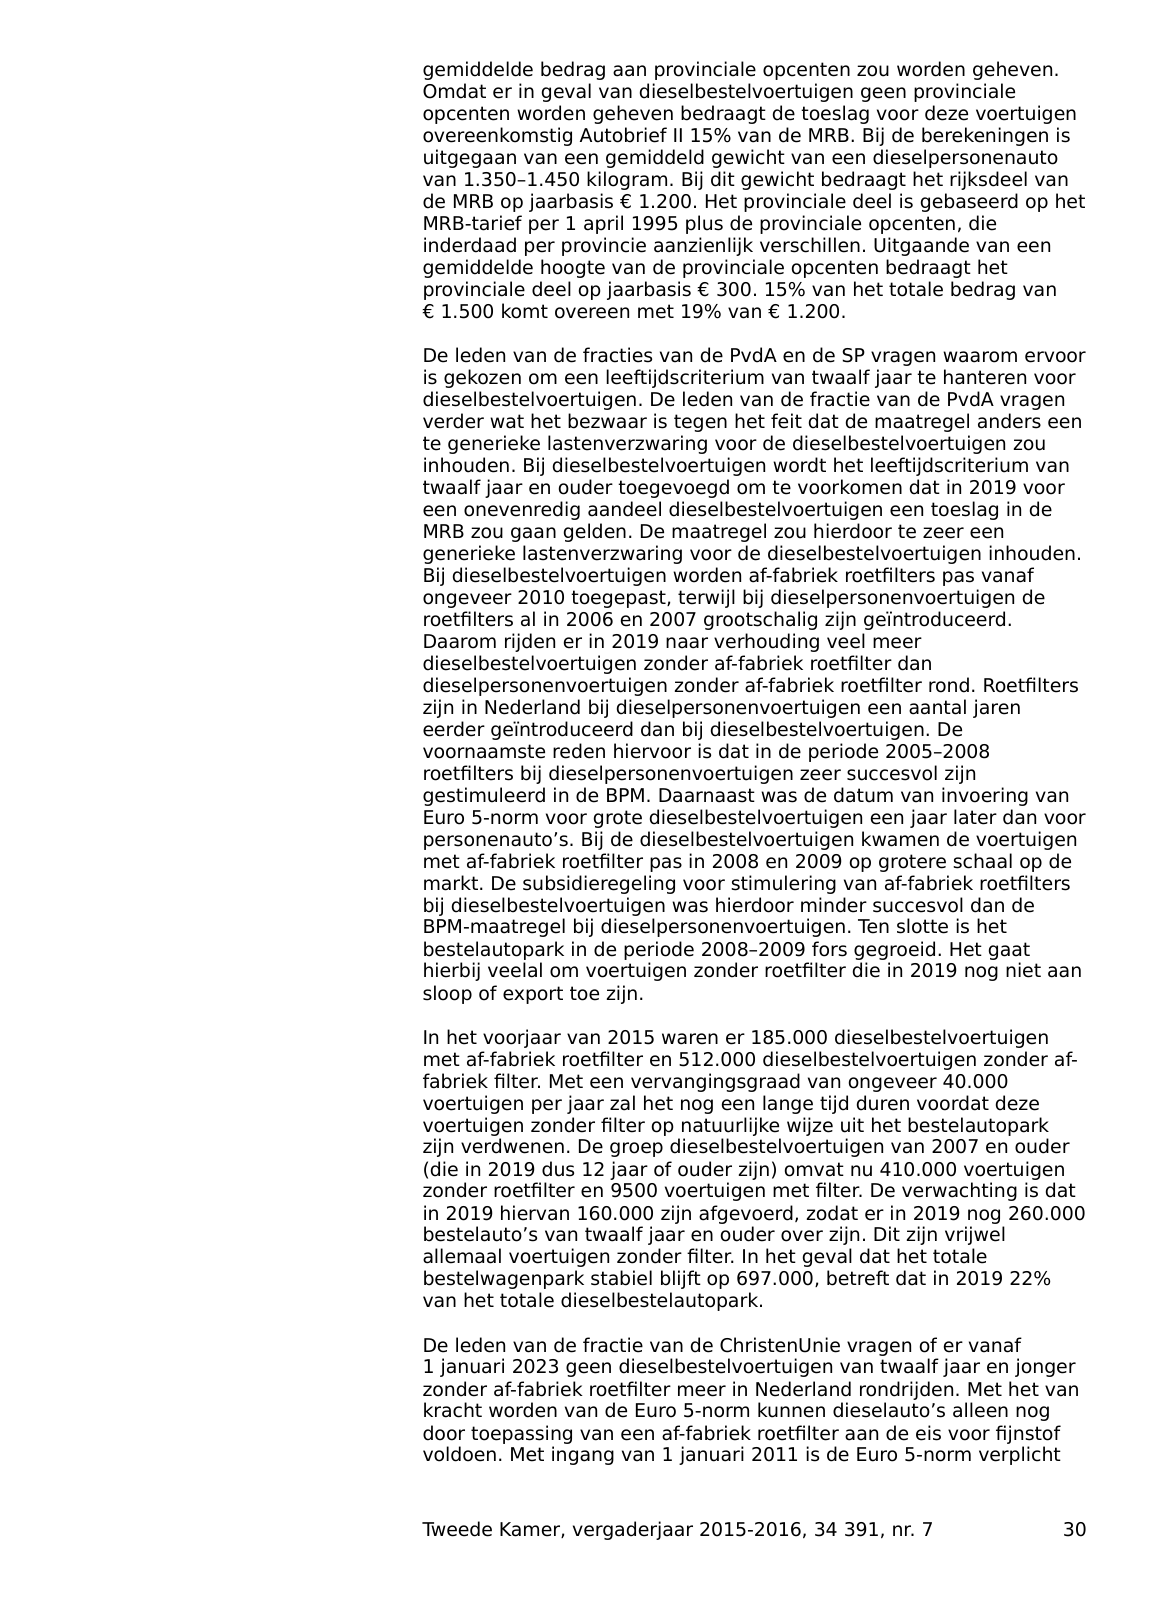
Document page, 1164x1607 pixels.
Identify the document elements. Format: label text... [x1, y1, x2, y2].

text De leden van de fracties van de PvdA en de SP vragen waarom ervoor is gekozen om een leeftijdscriterium van twaalf jaar te hanteren voor dieselbestelvoertuigen. De leden van de fractie van de PvdA vragen verder wat het bezwaar is tegen het feit dat de maatregel anders een te generieke lastenverzwaring voor de dieselbestelvoertuigen zou inhouden. Bij dieselbestelvoertuigen wordt het leeftijdscriterium van twaalf jaar en ouder toegevoegd om te voorkomen dat in 2019 voor een onevenredig aandeel dieselbestelvoertuigen een toeslag in de MRB zou gaan gelden. De maatregel zou hierdoor te zeer een generieke lastenverzwaring voor de dieselbestelvoertuigen inhouden. Bij dieselbestelvoertuigen worden af-fabriek roetfilters pas vanaf ongeveer 2010 toegepast, terwijl bij dieselpersonenvoertuigen de roetfilters al in 2006 en 2007 grootschalig zijn geïntroduceerd. Daarom rijden er in 2019 naar verhouding veel meer dieselbestelvoertuigen zonder af-fabriek roetfilter dan dieselpersonenvoertuigen zonder af-fabriek roetfilter rond. Roetfilters zijn in Nederland bij dieselpersonenvoertuigen een aantal jaren eerder geïntroduceerd dan bij dieselbestelvoertuigen. De voornaamste reden hiervoor is dat in de periode 2005–2008 roetfilters bij dieselpersonenvoertuigen zeer succesvol zijn gestimuleerd in de BPM. Daarnaast was de datum van invoering van Euro 5-norm voor grote dieselbestelvoertuigen een jaar later dan voor personenauto’s. Bij de dieselbestelvoertuigen kwamen de voertuigen met af-fabriek roetfilter pas in 2008 en 2009 op grotere schaal op de markt. De subsidieregeling voor stimulering van af-fabriek roetfilters bij dieselbestelvoertuigen was hierdoor minder succesvol dan de BPM-maatregel bij dieselpersonenvoertuigen. Ten slotte is het bestelautopark in de periode 2008–2009 fors gegroeid. Het gaat hierbij veelal om voertuigen zonder roetfilter die in 2019 nog niet aan sloop of export toe zijn. [422, 345, 1087, 1004]
text In het voorjaar van 2015 waren er 185.000 dieselbestelvoertuigen met af-fabriek roetfilter en 512.000 dieselbestelvoertuigen zonder af-fabriek filter. Met een vervangingsgraad van ongeveer 40.000 voertuigen per jaar zal het nog een lange tijd duren voordat deze voertuigen zonder filter op natuurlijke wijze uit het bestelautopark zijn verdwenen. De groep dieselbestelvoertuigen van 2007 en ouder (die in 2019 dus 12 jaar of ouder zijn) omvat nu 410.000 voertuigen zonder roetfilter en 9500 voertuigen met filter. De verwachting is dat in 2019 hiervan 160.000 zijn afgevoerd, zodat er in 2019 nog 260.000 bestelauto’s van twaalf jaar en ouder over zijn. Dit zijn vrijwel allemaal voertuigen zonder filter. In het geval dat het totale bestelwagenpark stabiel blijft op 697.000, betreft dat in 2019 22% van het totale dieselbestelautopark. [422, 1027, 1087, 1312]
text De leden van de fractie van de ChristenUnie vragen of er vanaf 1 januari 2023 geen dieselbestelvoertuigen van twaalf jaar en jonger zonder af-fabriek roetfilter meer in Nederland rondrijden. Met het van kracht worden van de Euro 5-norm kunnen dieselauto’s alleen nog door toepassing van een af-fabriek roetfilter aan de eis voor fijnstof voldoen. Met ingang van 1 januari 2011 is de Euro 5-norm verplicht [422, 1334, 1087, 1466]
text gemiddelde bedrag aan provinciale opcenten zou worden geheven. Omdat er in geval van dieselbestelvoertuigen geen provinciale opcenten worden geheven bedraagt de toeslag voor deze voertuigen overeenkomstig Autobrief II 15% van de MRB. Bij de berekeningen is uitgegaan van een gemiddeld gewicht van een dieselpersonenauto van 1.350–1.450 kilogram. Bij dit gewicht bedraagt het rijksdeel van de MRB op jaarbasis € 1.200. Het provinciale deel is gebaseerd op het MRB-tarief per 1 april 1995 plus de provinciale opcenten, die inderdaad per provincie aanzienlijk verschillen. Uitgaande van een gemiddelde hoogte van de provinciale opcenten bedraagt het provinciale deel op jaarbasis € 300. 15% van het totale bedrag van € 1.500 komt overeen met 19% van € 1.200. [422, 59, 1087, 323]
